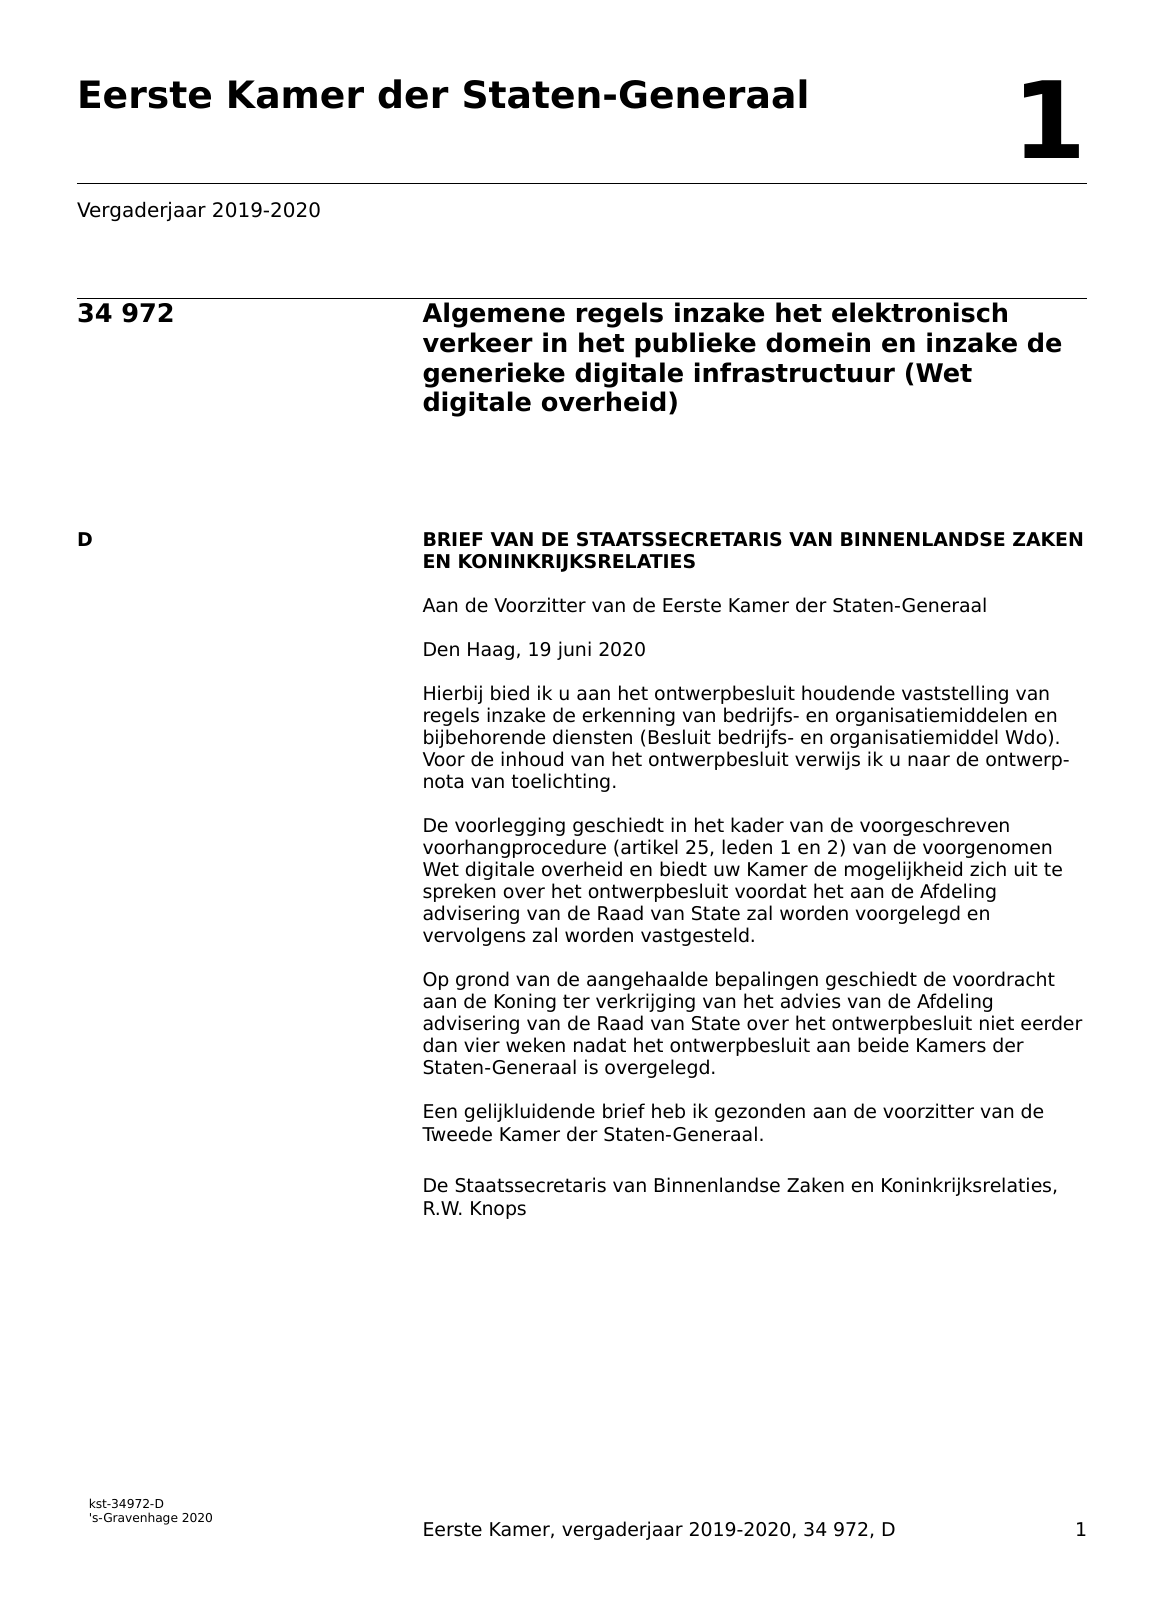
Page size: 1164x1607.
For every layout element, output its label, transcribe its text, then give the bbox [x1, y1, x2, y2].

text 's-Gravenhage 2020 [88, 1511, 323, 1525]
text Hierbij bied ik u aan het ontwerpbesluit houdende vaststelling van regels inzake de erkenning van bedrijfs- en organisatiemiddelen en bijbehorende diensten (Besluit bedrijfs- en organisatiemiddel Wdo). Voor de inhoud van het ontwerpbesluit verwijs ik u naar de ontwerp-nota van toelichting. [422, 683, 1087, 793]
table_header Eerste Kamer der Staten-Generaal [77, 59, 886, 183]
text Den Haag, 19 juni 2020 [422, 639, 1087, 661]
subtitle D BRIEF VAN DE STAATSSECRETARIS VAN BINNENLANDSE ZAKEN EN KONINKRIJKSRELATIES [77, 529, 1087, 573]
table_cell Vergaderjaar 2019-2020 [77, 184, 1087, 298]
table_header 1 [886, 59, 1087, 183]
text De Staatssecretaris van Binnenlandse Zaken en Koninkrijksrelaties, R.W. Knops [422, 1175, 1087, 1219]
text Op grond van de aangehaalde bepalingen geschiedt de voordracht aan de Koning ter verkrijging van het advies van de Afdeling advisering van de Raad van State over het ontwerpbesluit niet eerder dan vier weken nadat het ontwerpbesluit aan beide Kamers der Staten-Generaal is overgelegd. [422, 969, 1087, 1079]
text Aan de Voorzitter van de Eerste Kamer der Staten-Generaal [422, 595, 1087, 617]
text De voorlegging geschiedt in het kader van de voorgeschreven voorhangprocedure (artikel 25, leden 1 en 2) van de voorgenomen Wet digitale overheid en biedt uw Kamer de mogelijkheid zich uit te spreken over het ontwerpbesluit voordat het aan de Afdeling advisering van de Raad van State zal worden voorgelegd en vervolgens zal worden vastgesteld. [422, 815, 1087, 947]
text kst-34972-D [88, 1497, 323, 1511]
subtitle 34 972 Algemene regels inzake het elektronisch verkeer in het publieke domein en inzake de generieke digitale infrastructuur (Wet digitale overheid) [77, 299, 1087, 418]
text Een gelijkluidende brief heb ik gezonden aan de voorzitter van de Tweede Kamer der Staten-Generaal. [422, 1101, 1087, 1145]
